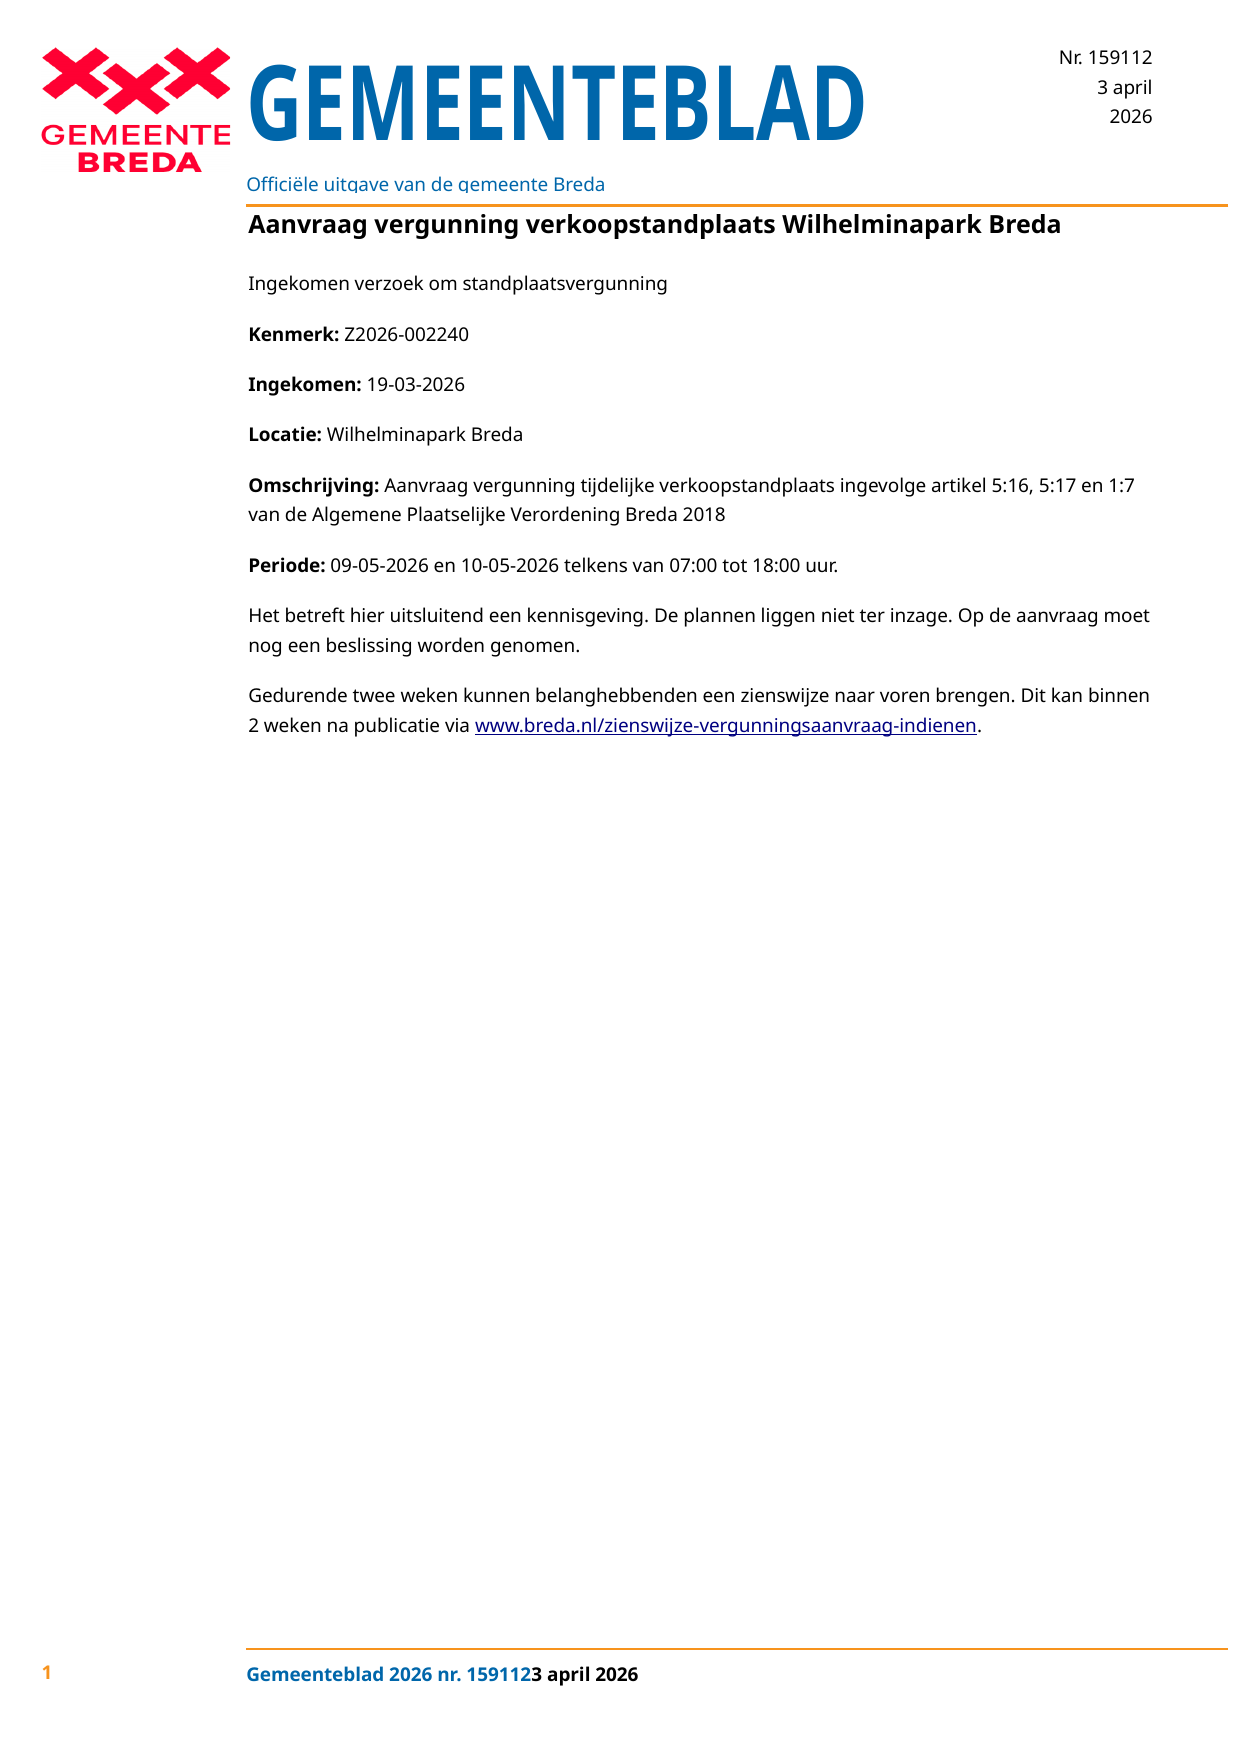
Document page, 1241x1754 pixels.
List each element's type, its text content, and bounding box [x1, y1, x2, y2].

picture [41, 47, 231, 172]
text Omschrijving: Aanvraag vergunning tijdelijke verkoopstandplaats ingevolge artikel 5:16, 5:17 en 1:7 van de Algemene Plaatselijke Verordening Breda 2018 [248, 472, 1152, 527]
text Periode: 09-05-2026 en 10-05-2026 telkens van 07:00 tot 18:00 uur. [248, 552, 1152, 578]
text Locatie: Wilhelminapark Breda [248, 422, 1152, 447]
text Gedurende twee weken kunnen belanghebbenden een zienswijze naar voren brengen. Dit kan binnen 2 weken na publicatie via www.breda.nl/zienswijze-vergunningsaanvraag-indienen. [248, 682, 1152, 738]
text Ingekomen: 19-03-2026 [248, 371, 1152, 397]
text Het betreft hier uitsluitend een kennisgeving. De plannen liggen niet ter inzage. Op de aanvraag moet nog een beslissing worden genomen. [248, 602, 1152, 658]
text Ingekomen verzoek om standplaatsvergunning [248, 270, 1152, 296]
text Kenmerk: Z2026-002240 [248, 321, 1152, 346]
text Aanvraag vergunning verkoopstandplaats Wilhelminapark Breda [248, 207, 1152, 241]
